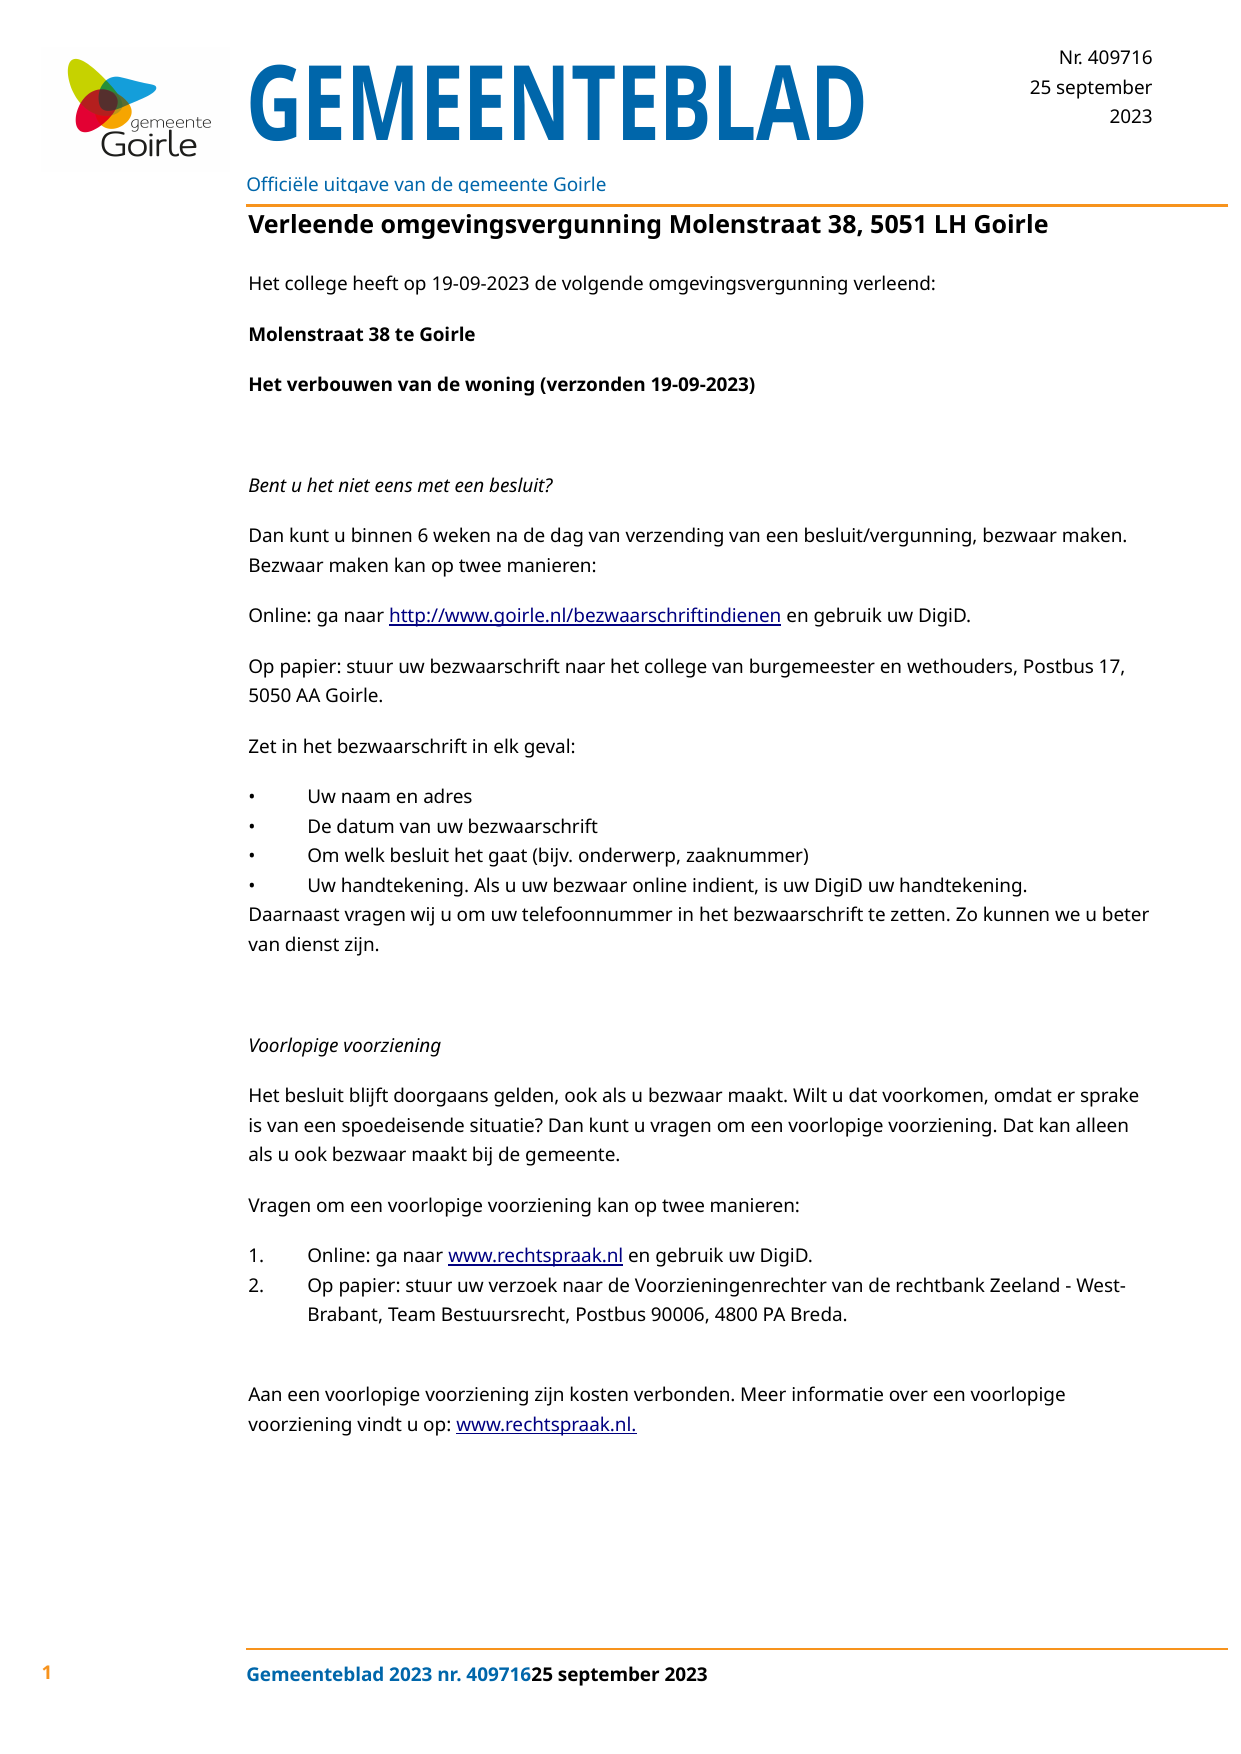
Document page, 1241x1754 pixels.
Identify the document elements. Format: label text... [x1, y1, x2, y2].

text Voorlopige voorziening [248, 1032, 1152, 1058]
text Aan een voorlopige voorziening zijn kosten verbonden. Meer informatie over een voorlopige voorziening vindt u op: www.rechtspraak.nl. [248, 1382, 1152, 1437]
list Om welk besluit het gaat (bijv. onderwerp, zaaknummer) [248, 842, 1152, 868]
text Zet in het bezwaarschrift in elk geval: [248, 733, 1152, 758]
text Vragen om een voorlopige voorziening kan op twee manieren: [248, 1192, 1152, 1218]
list Op papier: stuur uw verzoek naar de Voorzieningenrechter van de rechtbank Zeeland - West-Brabant, Team Bestuursrecht, Postbus 90006, 4800 PA Breda. [248, 1272, 1152, 1327]
text Dan kunt u binnen 6 weken na de dag van verzending van een besluit/vergunning, bezwaar maken. Bezwaar maken kan op twee manieren: [248, 522, 1152, 578]
list Online: ga naar www.rechtspraak.nl en gebruik uw DigiD. [248, 1242, 1152, 1268]
text Verleende omgevingsvergunning Molenstraat 38, 5051 LH Goirle [248, 207, 1152, 241]
text Bent u het niet eens met een besluit? [248, 472, 1152, 498]
text Het verbouwen van de woning (verzonden 19-09-2023) [248, 371, 1152, 397]
list De datum van uw bezwaarschrift [248, 813, 1152, 838]
list Uw handtekening. Als u uw bezwaar online indient, is uw DigiD uw handtekening. [248, 872, 1152, 898]
text Molenstraat 38 te Goirle [248, 321, 1152, 346]
list Uw naam en adres [248, 783, 1152, 809]
picture [41, 47, 231, 172]
text Het besluit blijft doorgaans gelden, ook als u bezwaar maakt. Wilt u dat voorkomen, omdat er sprake is van een spoedeisende situatie? Dan kunt u vragen om een voorlopige voorziening. Dat kan alleen als u ook bezwaar maakt bij de gemeente. [248, 1082, 1152, 1167]
text Online: ga naar http://www.goirle.nl/bezwaarschriftindienen en gebruik uw DigiD. [248, 602, 1152, 628]
text Het college heeft op 19-09-2023 de volgende omgevingsvergunning verleend: [248, 270, 1152, 296]
text Op papier: stuur uw bezwaarschrift naar het college van burgemeester en wethouders, Postbus 17, 5050 AA Goirle. [248, 653, 1152, 708]
text Daarnaast vragen wij u om uw telefoonnummer in het bezwaarschrift te zetten. Zo kunnen we u beter van dienst zijn. [248, 902, 1152, 957]
